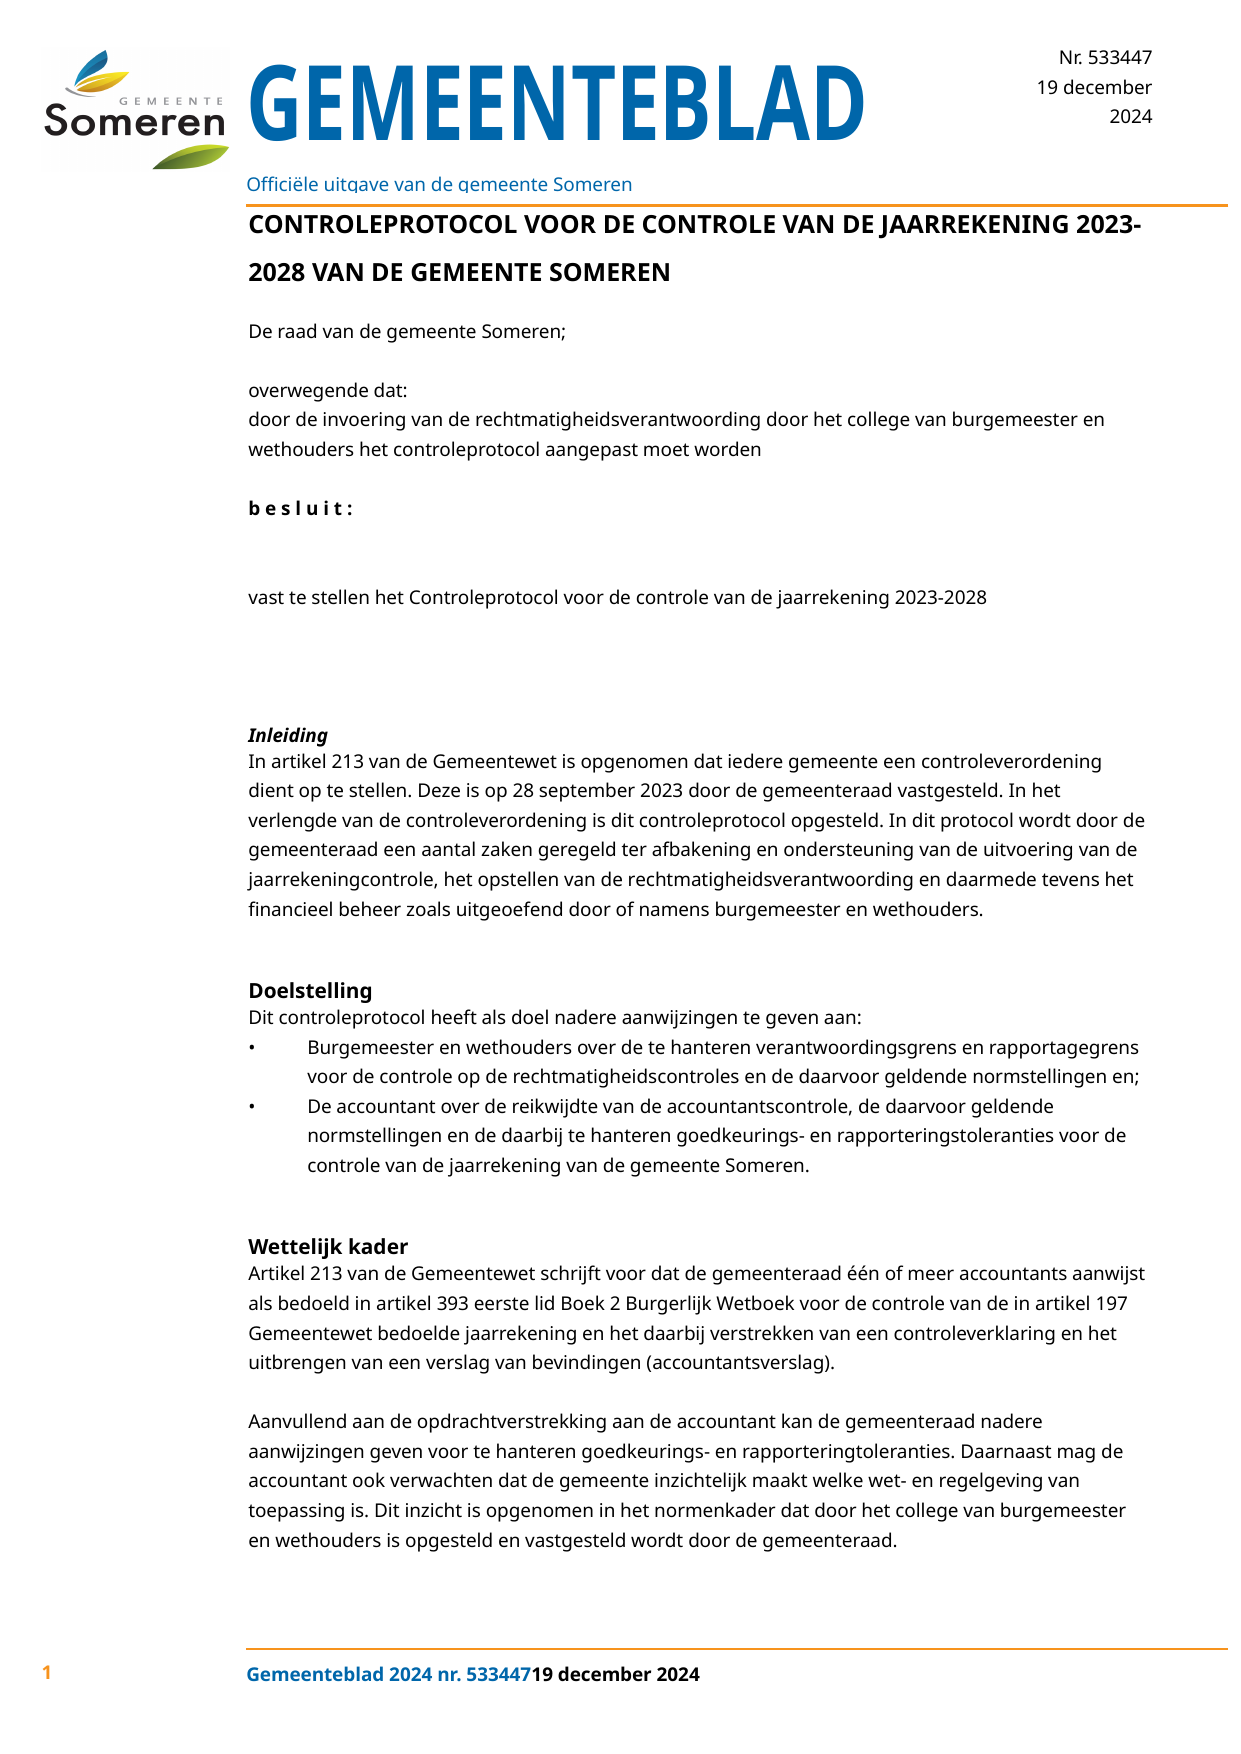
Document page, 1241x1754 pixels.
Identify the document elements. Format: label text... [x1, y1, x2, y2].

text b e s l u i t : [248, 495, 1152, 521]
text door de invoering van de rechtmatigheidsverantwoording door het college van burgemeester en wethouders het controleprotocol aangepast moet worden [248, 407, 1152, 462]
text Wettelijk kader [248, 1232, 1152, 1261]
text Aanvullend aan de opdrachtverstrekking aan de accountant kan de gemeenteraad nadere aanwijzingen geven voor te hanteren goedkeurings- en rapporteringtoleranties. Daarnaast mag de accountant ook verwachten dat de gemeente inzichtelijk maakt welke wet- en regelgeving van toepassing is. Dit inzicht is opgenomen in het normenkader dat door het college van burgemeester en wethouders is opgesteld en vastgesteld wordt door de gemeenteraad. [248, 1408, 1152, 1553]
text Doelstelling [248, 976, 1152, 1004]
text Inleiding [248, 722, 1152, 748]
text overwegende dat: [248, 377, 1152, 403]
text In artikel 213 van de Gemeentewet is opgenomen dat iedere gemeente een controleverordening dient op te stellen. Deze is op 28 september 2023 door de gemeenteraad vastgesteld. In het verlengde van de controleverordening is dit controleprotocol opgesteld. In dit protocol wordt door de gemeenteraad een aantal zaken geregeld ter afbakening en ondersteuning van de uitvoering van de jaarrekeningcontrole, het opstellen van de rechtmatigheidsverantwoording en daarmede tevens het financieel beheer zoals uitgeoefend door of namens burgemeester en wethouders. [248, 748, 1152, 922]
list Burgemeester en wethouders over de te hanteren verantwoordingsgrens en rapportagegrens voor de controle op de rechtmatigheidscontroles en de daarvoor geldende normstellingen en; [248, 1034, 1152, 1089]
text Dit controleprotocol heeft als doel nadere aanwijzingen te geven aan: [248, 1004, 1152, 1030]
text De raad van de gemeente Someren; [248, 318, 1152, 344]
text vast te stellen het Controleprotocol voor de controle van de jaarrekening 2023-2028 [248, 584, 1152, 610]
list De accountant over de reikwijdte van de accountantscontrole, de daarvoor geldende normstellingen en de daarbij te hanteren goedkeurings- en rapporteringstoleranties voor de controle van de jaarrekening van de gemeente Someren. [248, 1093, 1152, 1178]
text CONTROLEPROTOCOL VOOR DE CONTROLE VAN DE JAARREKENING 2023-2028 VAN DE GEMEENTE SOMEREN [248, 207, 1152, 288]
picture [41, 47, 231, 172]
text Artikel 213 van de Gemeentewet schrijft voor dat de gemeenteraad één of meer accountants aanwijst als bedoeld in artikel 393 eerste lid Boek 2 Burgerlijk Wetboek voor de controle van de in artikel 197 Gemeentewet bedoelde jaarrekening en het daarbij verstrekken van een controleverklaring en het uitbrengen van een verslag van bevindingen (accountantsverslag). [248, 1261, 1152, 1375]
